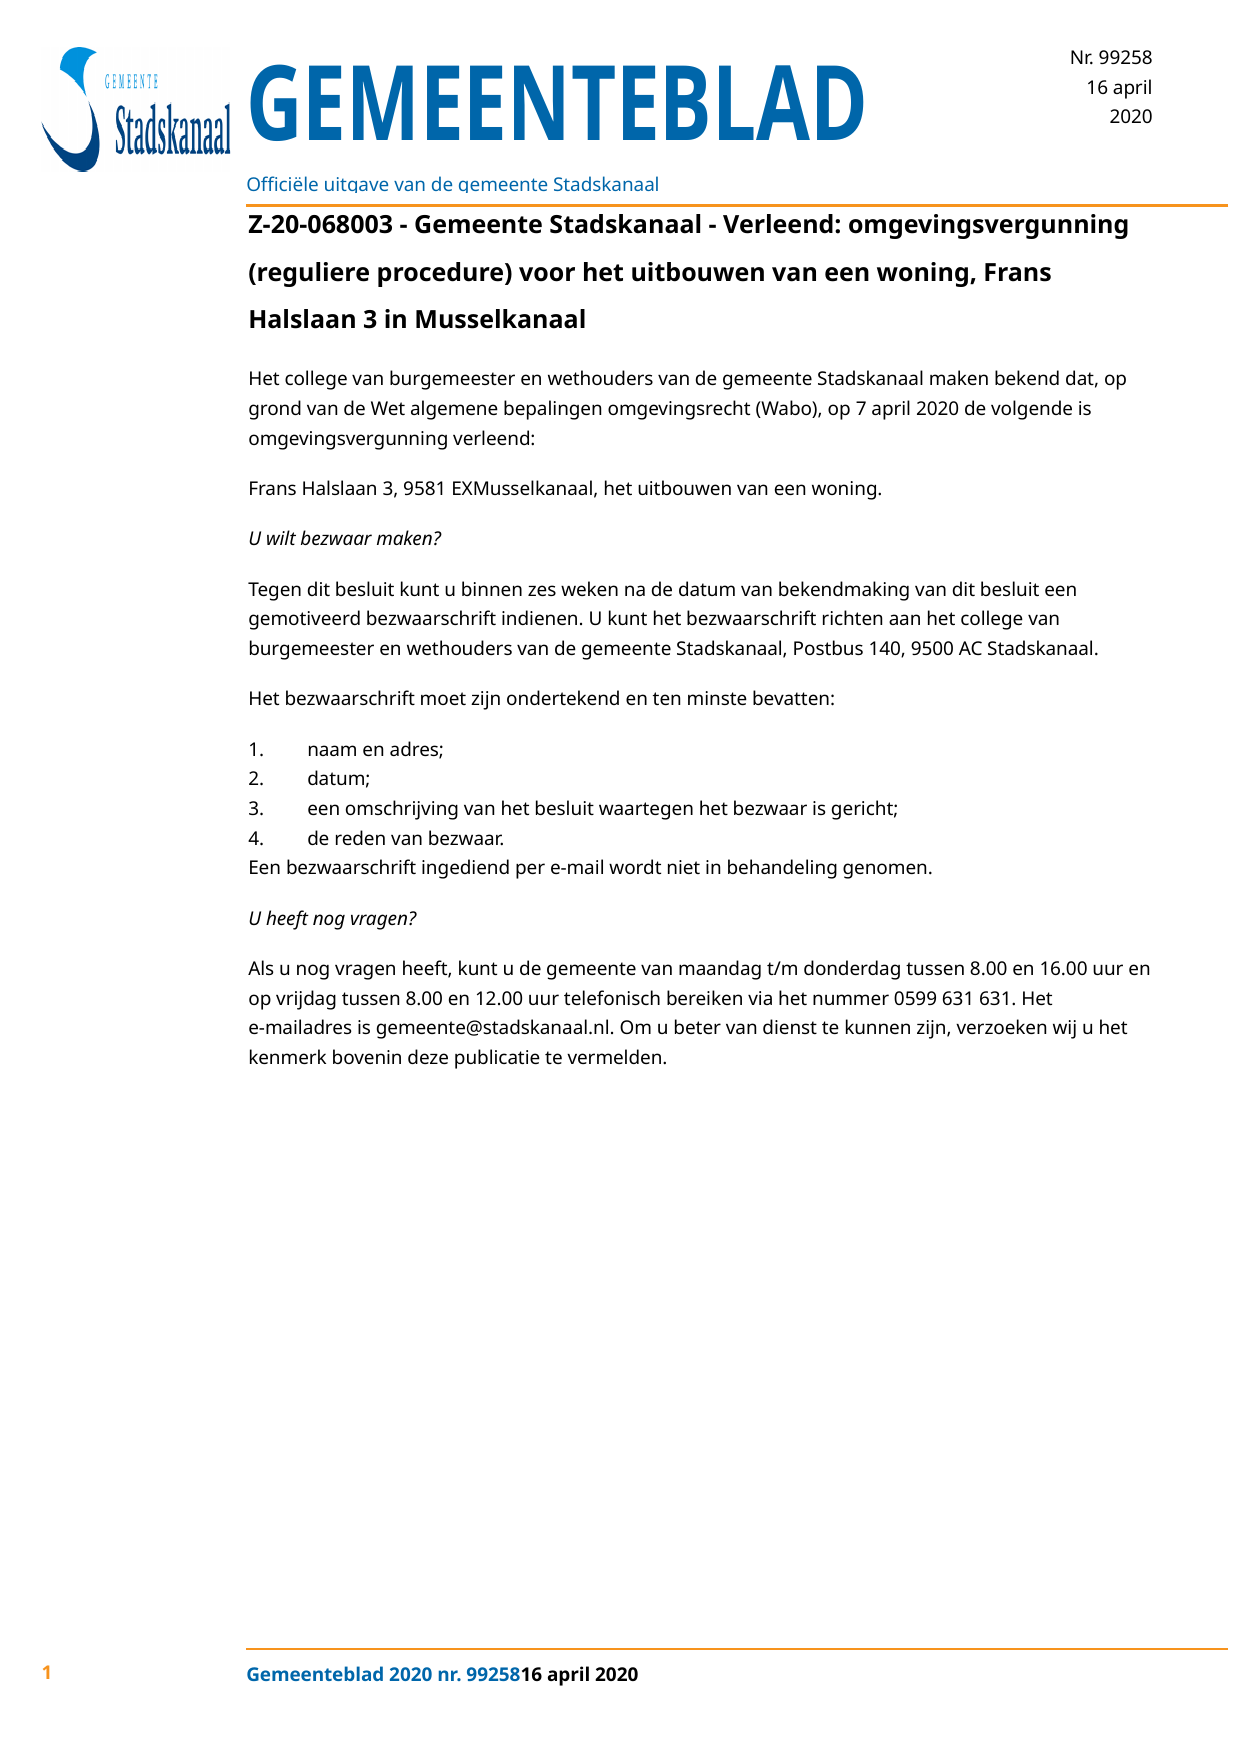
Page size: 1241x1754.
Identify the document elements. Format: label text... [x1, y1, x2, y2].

list datum; [248, 766, 1152, 791]
text Het bezwaarschrift moet zijn ondertekend en ten minste bevatten: [248, 686, 1152, 711]
list een omschrijving van het besluit waartegen het bezwaar is gericht; [248, 795, 1152, 821]
text Het college van burgemeester en wethouders van de gemeente Stadskanaal maken bekend dat, op grond van de Wet algemene bepalingen omgevingsrecht (Wabo), op 7 april 2020 de volgende is omgevingsvergunning verleend: [248, 366, 1152, 450]
text Een bezwaarschrift ingediend per e-mail wordt niet in behandeling genomen. [248, 854, 1152, 880]
text U heeft nog vragen? [248, 905, 1152, 930]
text Als u nog vragen heeft, kunt u de gemeente van maandag t/m donderdag tussen 8.00 en 16.00 uur en op vrijdag tussen 8.00 en 12.00 uur telefonisch bereiken via het nummer 0599 631 631. Het e‑mailadres is gemeente@stadskanaal.nl. Om u beter van dienst te kunnen zijn, verzoeken wij u het kenmerk bovenin deze publicatie te vermelden. [248, 955, 1152, 1069]
text U wilt bezwaar maken? [248, 526, 1152, 551]
text Tegen dit besluit kunt u binnen zes weken na de datum van bekendmaking van dit besluit een gemotiveerd bezwaarschrift indienen. U kunt het bezwaarschrift richten aan het college van burgemeester en wethouders van de gemeente Stadskanaal, Postbus 140, 9500 AC Stadskanaal. [248, 576, 1152, 661]
list naam en adres; [248, 736, 1152, 762]
text Frans Halslaan 3, 9581 EXMusselkanaal, het uitbouwen van een woning. [248, 475, 1152, 501]
text Z-20-068003 - Gemeente Stadskanaal - Verleend: omgevingsvergunning (reguliere procedure) voor het uitbouwen van een woning, Frans Halslaan 3 in Musselkanaal [248, 207, 1152, 336]
picture [41, 47, 231, 172]
list de reden van bezwaar. [248, 825, 1152, 850]
